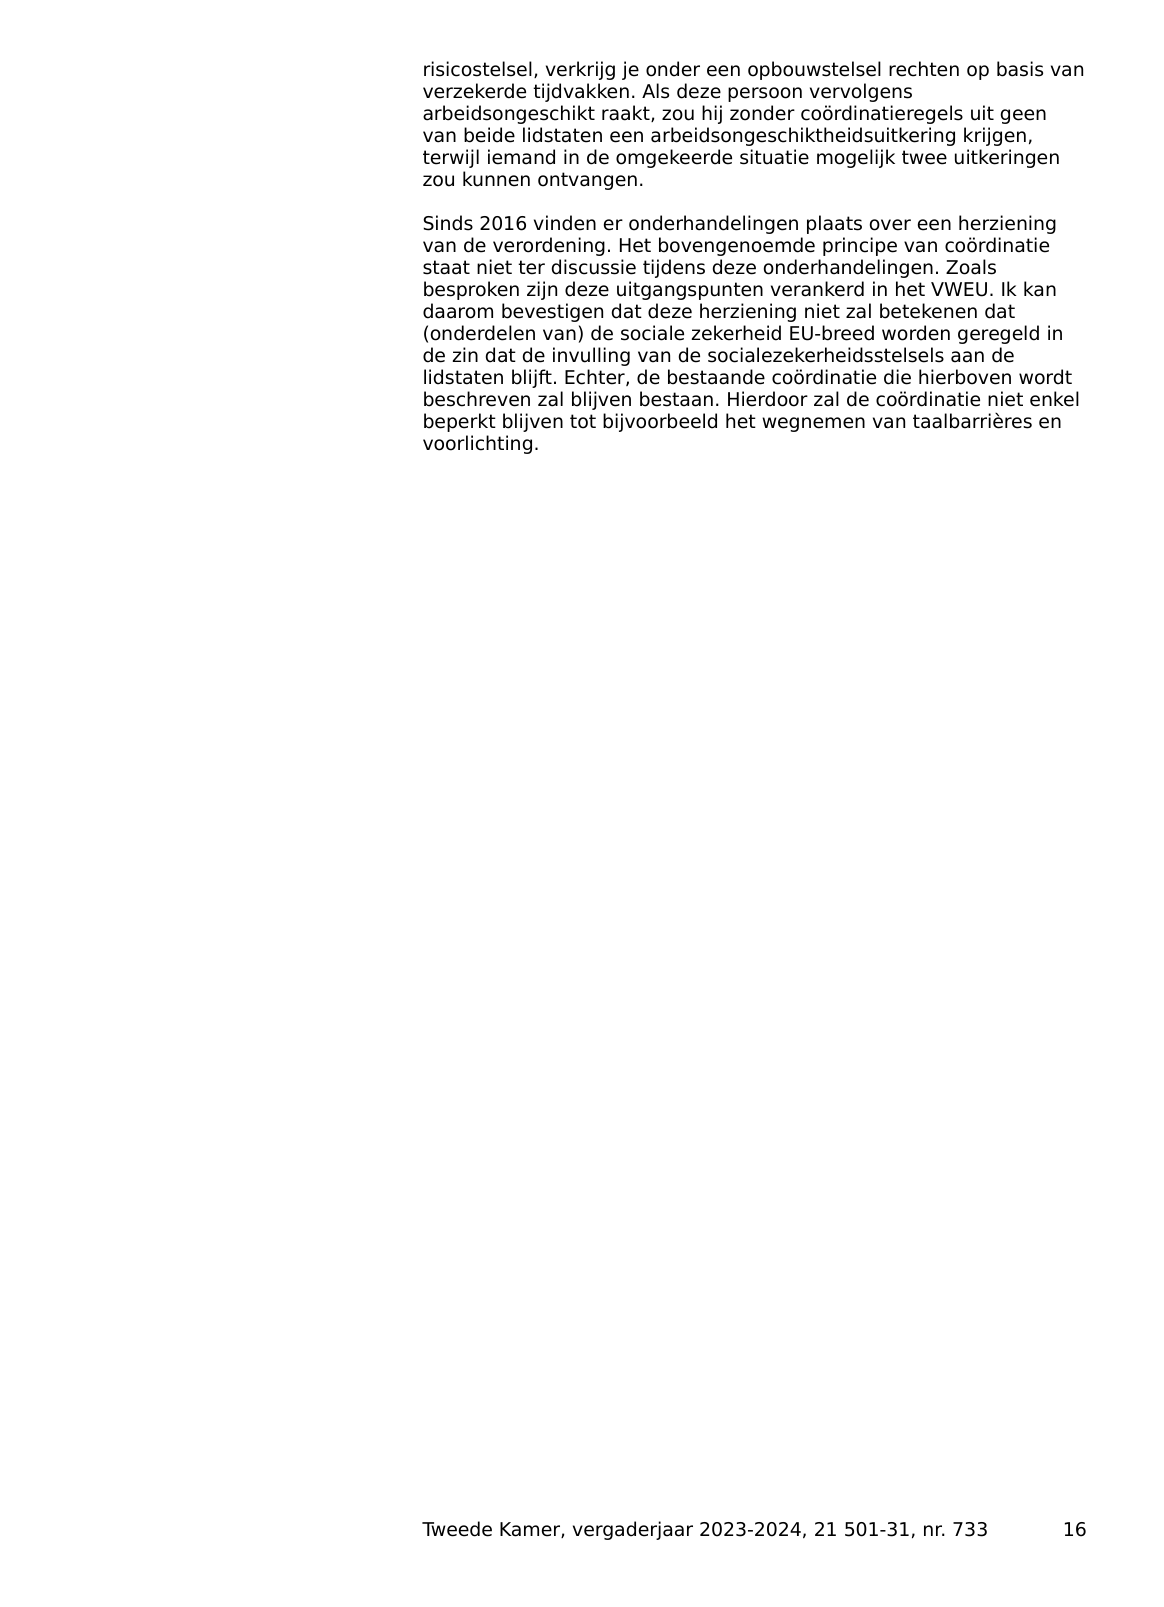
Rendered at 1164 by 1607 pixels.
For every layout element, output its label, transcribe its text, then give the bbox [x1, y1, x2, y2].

text risicostelsel, verkrijg je onder een opbouwstelsel rechten op basis van verzekerde tijdvakken. Als deze persoon vervolgens arbeidsongeschikt raakt, zou hij zonder coördinatieregels uit geen van beide lidstaten een arbeidsongeschiktheidsuitkering krijgen, terwijl iemand in de omgekeerde situatie mogelijk twee uitkeringen zou kunnen ontvangen. [422, 59, 1087, 191]
text Sinds 2016 vinden er onderhandelingen plaats over een herziening van de verordening. Het bovengenoemde principe van coördinatie staat niet ter discussie tijdens deze onderhandelingen. Zoals besproken zijn deze uitgangspunten verankerd in het VWEU. Ik kan daarom bevestigen dat deze herziening niet zal betekenen dat (onderdelen van) de sociale zekerheid EU-breed worden geregeld in de zin dat de invulling van de socialezekerheidsstelsels aan de lidstaten blijft. Echter, de bestaande coördinatie die hierboven wordt beschreven zal blijven bestaan. Hierdoor zal de coördinatie niet enkel beperkt blijven tot bijvoorbeeld het wegnemen van taalbarrières en voorlichting. [422, 213, 1087, 455]
